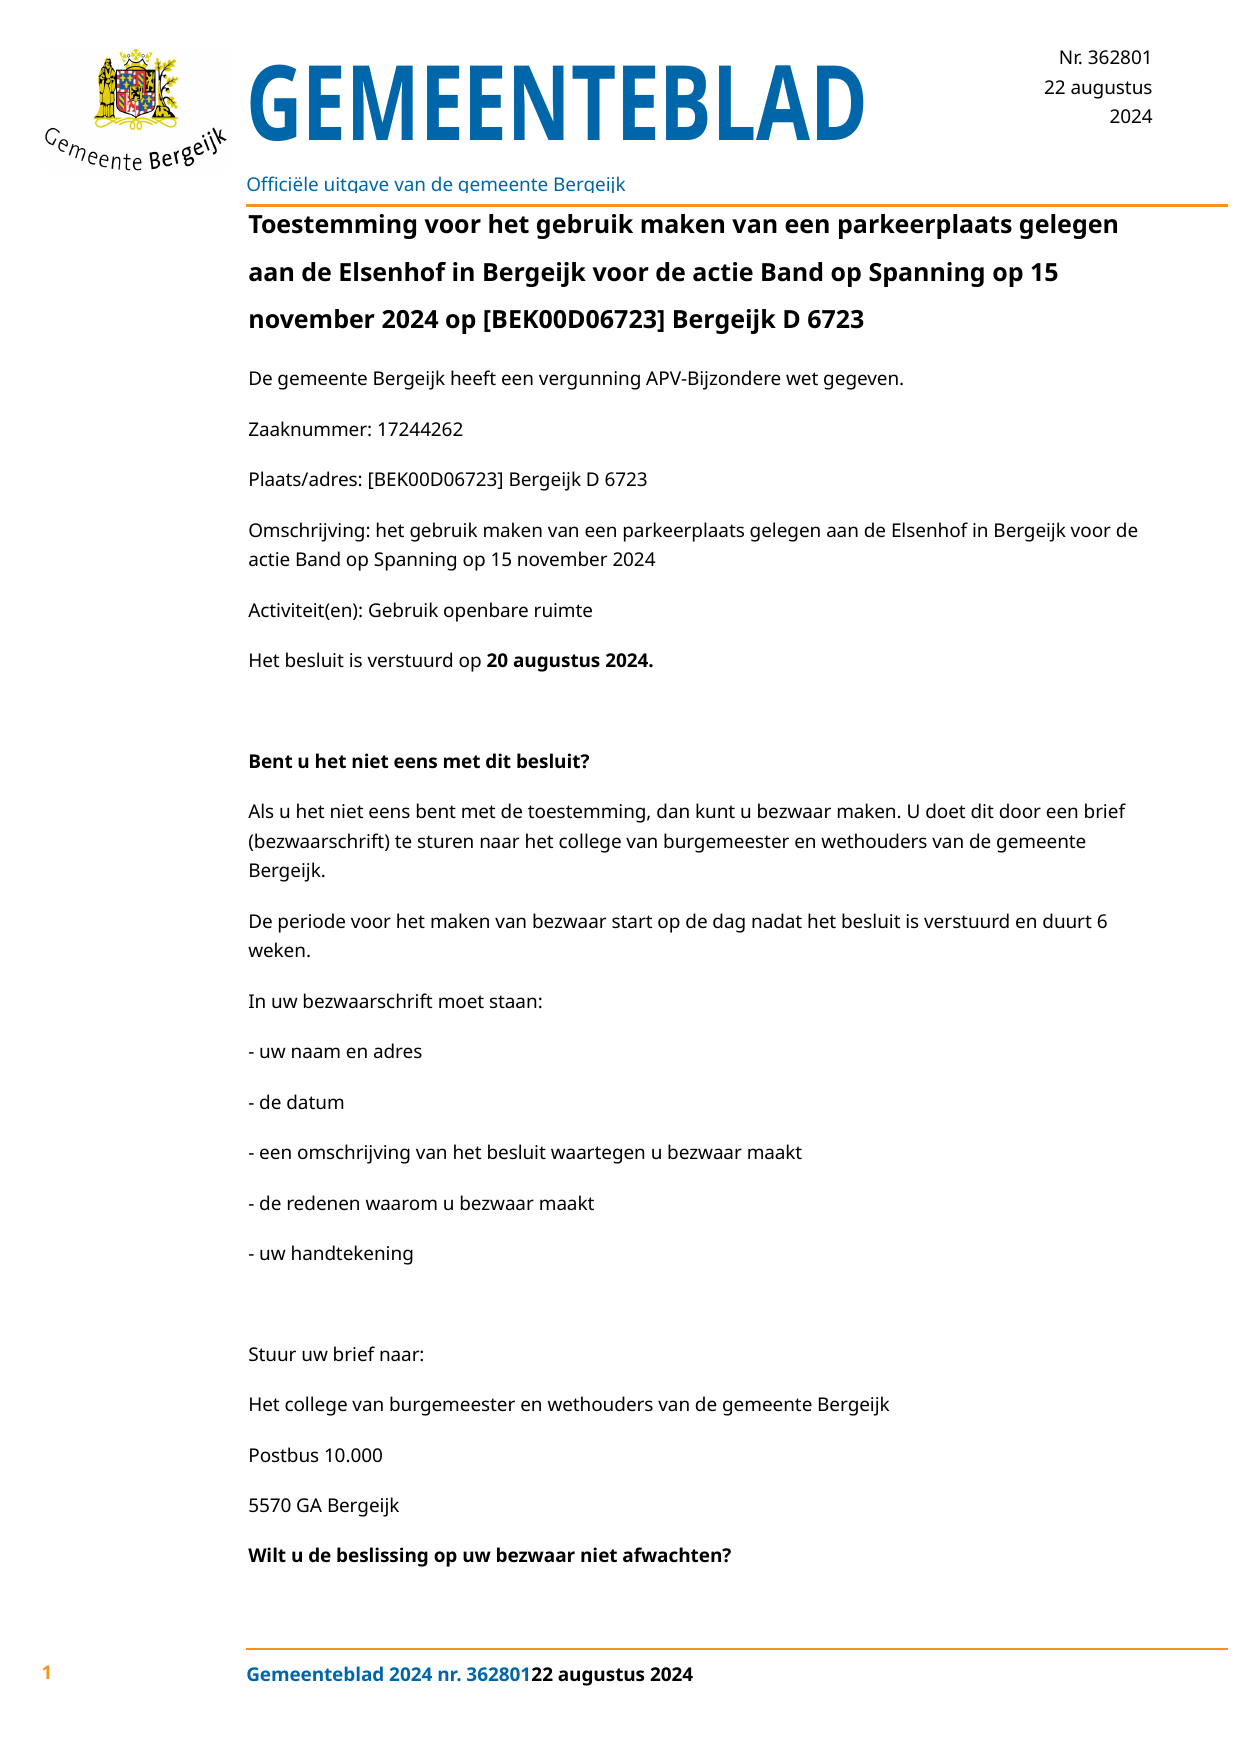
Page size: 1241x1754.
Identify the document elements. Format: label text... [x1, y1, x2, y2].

text - de redenen waarom u bezwaar maakt [248, 1190, 1152, 1215]
text De gemeente Bergeijk heeft een vergunning APV-Bijzondere wet gegeven. [248, 366, 1152, 391]
text Wilt u de beslissing op uw bezwaar niet afwachten? [248, 1543, 1152, 1568]
text - een omschrijving van het besluit waartegen u bezwaar maakt [248, 1139, 1152, 1165]
text Bent u het niet eens met dit besluit? [248, 748, 1152, 774]
text Postbus 10.000 [248, 1442, 1152, 1467]
text Zaaknummer: 17244262 [248, 416, 1152, 442]
text Als u het niet eens bent met de toestemming, dan kunt u bezwaar maken. U doet dit door een brief (bezwaarschrift) te sturen naar het college van burgemeester en wethouders van de gemeente Bergeijk. [248, 798, 1152, 883]
picture [41, 47, 231, 172]
text Het besluit is verstuurd op 20 augustus 2024. [248, 647, 1152, 673]
text - uw handtekening [248, 1240, 1152, 1266]
text In uw bezwaarschrift moet staan: [248, 988, 1152, 1014]
text Stuur uw brief naar: [248, 1341, 1152, 1367]
text 5570 GA Bergeijk [248, 1492, 1152, 1518]
text De periode voor het maken van bezwaar start op de dag nadat het besluit is verstuurd en duurt 6 weken. [248, 908, 1152, 963]
text Toestemming voor het gebruik maken van een parkeerplaats gelegen aan de Elsenhof in Bergeijk voor de actie Band op Spanning op 15 november 2024 op [BEK00D06723] Bergeijk D 6723 [248, 207, 1152, 336]
text Activiteit(en): Gebruik openbare ruimte [248, 597, 1152, 622]
text - uw naam en adres [248, 1038, 1152, 1064]
text Het college van burgemeester en wethouders van de gemeente Bergeijk [248, 1391, 1152, 1417]
text - de datum [248, 1089, 1152, 1114]
text Omschrijving: het gebruik maken van een parkeerplaats gelegen aan de Elsenhof in Bergeijk voor de actie Band op Spanning op 15 november 2024 [248, 517, 1152, 572]
text Plaats/adres: [BEK00D06723] Bergeijk D 6723 [248, 466, 1152, 492]
